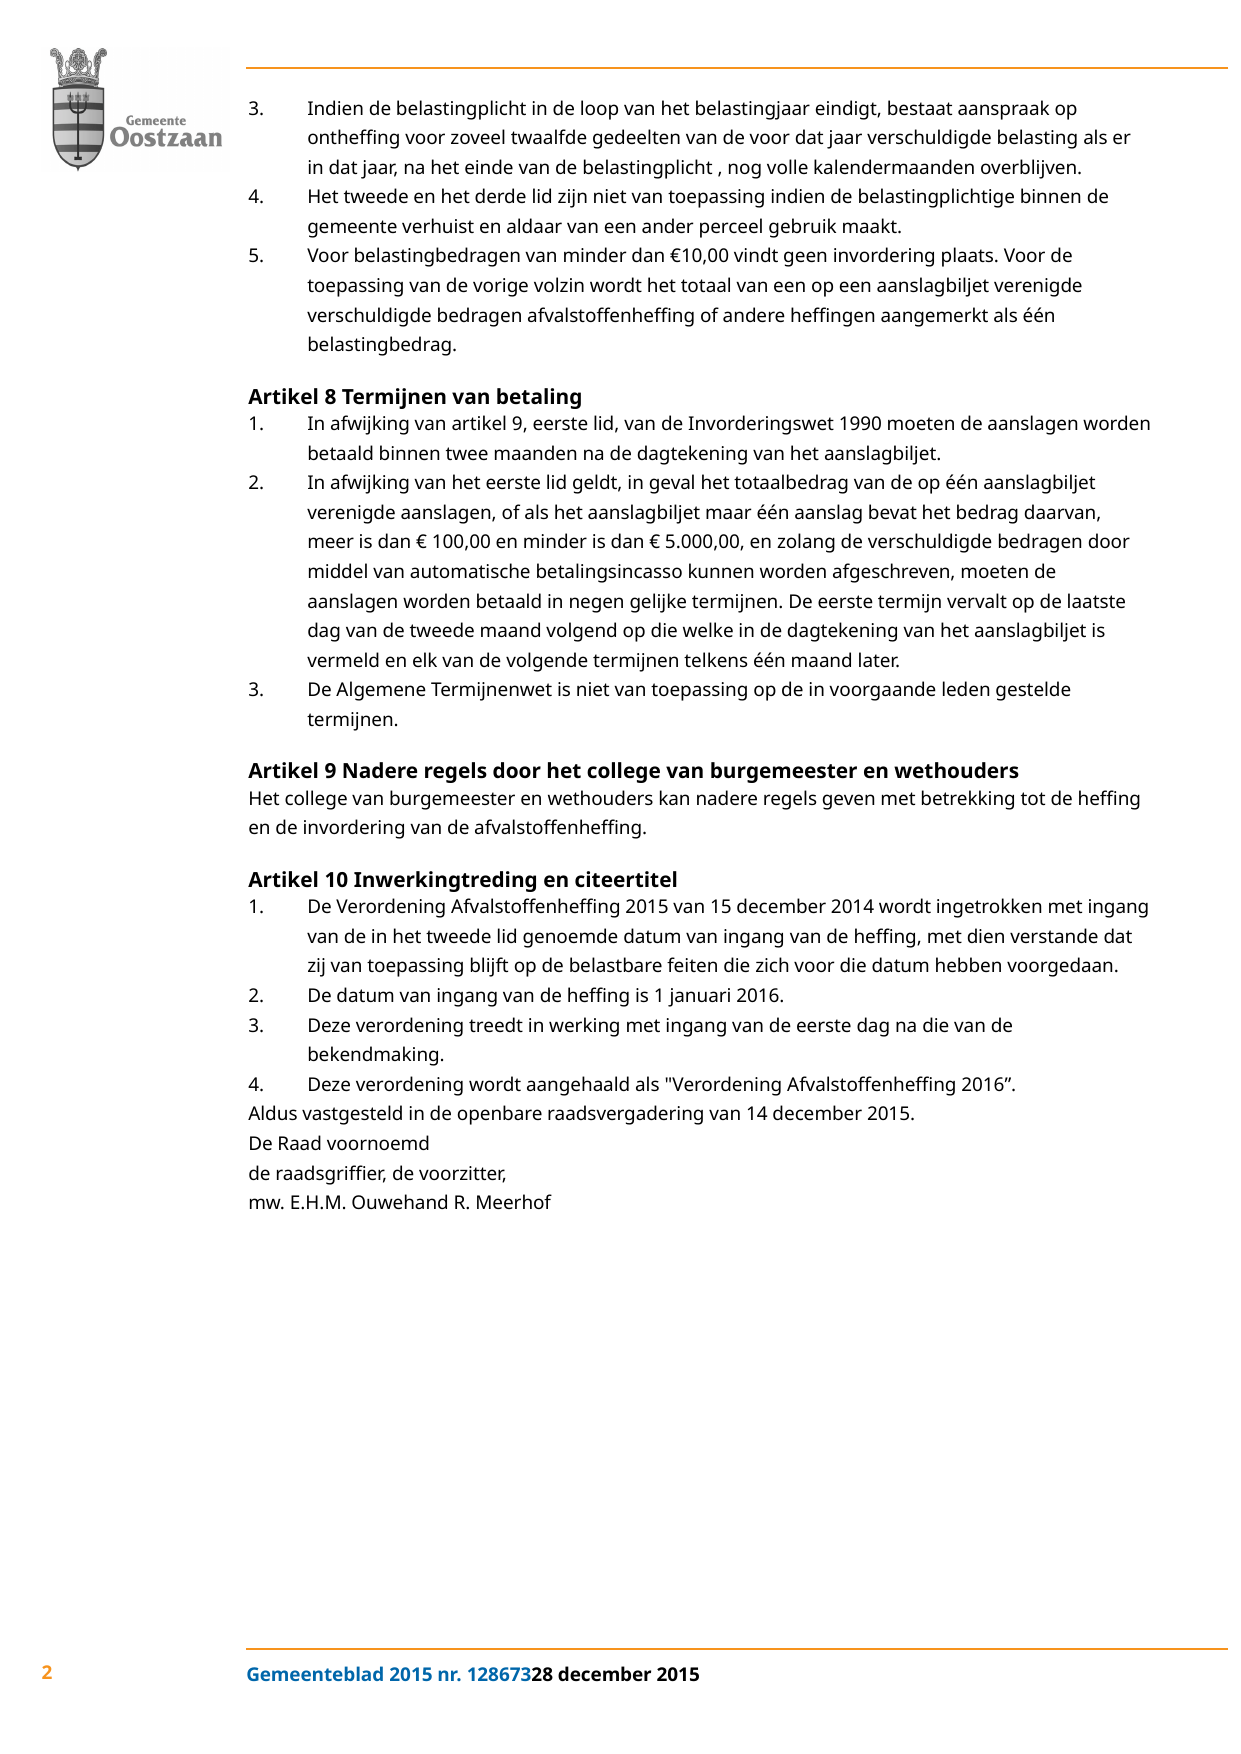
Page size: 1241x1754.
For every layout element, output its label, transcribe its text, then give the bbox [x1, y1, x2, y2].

text De Raad voornoemd [248, 1130, 1152, 1156]
text Artikel 8 Termijnen van betaling [248, 382, 1152, 410]
list Deze verordening wordt aangehaald als "Verordening Afvalstoffenheffing 2016”. [248, 1071, 1152, 1097]
text Artikel 9 Nadere regels door het college van burgemeester en wethouders [248, 757, 1152, 785]
text mw. E.H.M. Ouwehand R. Meerhof [248, 1189, 1152, 1215]
list Deze verordening treedt in werking met ingang van de eerste dag na die van de bekendmaking. [248, 1012, 1152, 1067]
list De datum van ingang van de heffing is 1 januari 2016. [248, 982, 1152, 1008]
list In afwijking van artikel 9, eerste lid, van de Invorderingswet 1990 moeten de aanslagen worden betaald binnen twee maanden na de dagtekening van het aanslagbiljet. [248, 410, 1152, 466]
list Het tweede en het derde lid zijn niet van toepassing indien de belastingplichtige binnen de gemeente verhuist en aldaar van een ander perceel gebruik maakt. [248, 183, 1152, 239]
text Het college van burgemeester en wethouders kan nadere regels geven met betrekking tot de heffing en de invordering van de afvalstoffenheffing. [248, 785, 1152, 840]
text de raadsgriffier, de voorzitter, [248, 1160, 1152, 1185]
list Voor belastingbedragen van minder dan €10,00 vindt geen invordering plaats. Voor de toepassing van de vorige volzin wordt het totaal van een op een aanslagbiljet verenigde verschuldigde bedragen afvalstoffenheffing of andere heffingen aangemerkt als één belastingbedrag. [248, 243, 1152, 357]
text Artikel 10 Inwerkingtreding en citeertitel [248, 865, 1152, 893]
picture [41, 47, 231, 172]
list De Verordening Afvalstoffenheffing 2015 van 15 december 2014 wordt ingetrokken met ingang van de in het tweede lid genoemde datum van ingang van de heffing, met dien verstande dat zij van toepassing blijft op de belastbare feiten die zich voor die datum hebben voorgedaan. [248, 893, 1152, 978]
text Aldus vastgesteld in de openbare raadsvergadering van 14 december 2015. [248, 1101, 1152, 1126]
list Indien de belastingplicht in de loop van het belastingjaar eindigt, bestaat aanspraak op ontheffing voor zoveel twaalfde gedeelten van de voor dat jaar verschuldigde belasting als er in dat jaar, na het einde van de belastingplicht , nog volle kalendermaanden overblijven. [248, 95, 1152, 180]
list In afwijking van het eerste lid geldt, in geval het totaalbedrag van de op één aanslagbiljet verenigde aanslagen, of als het aanslagbiljet maar één aanslag bevat het bedrag daarvan, meer is dan € 100,00 en minder is dan € 5.000,00, en zolang de verschuldigde bedragen door middel van automatische betalingsincasso kunnen worden afgeschreven, moeten de aanslagen worden betaald in negen gelijke termijnen. De eerste termijn vervalt op de laatste dag van de tweede maand volgend op die welke in de dagtekening van het aanslagbiljet is vermeld en elk van de volgende termijnen telkens één maand later. [248, 469, 1152, 673]
list De Algemene Termijnenwet is niet van toepassing op de in voorgaande leden gestelde termijnen. [248, 677, 1152, 732]
